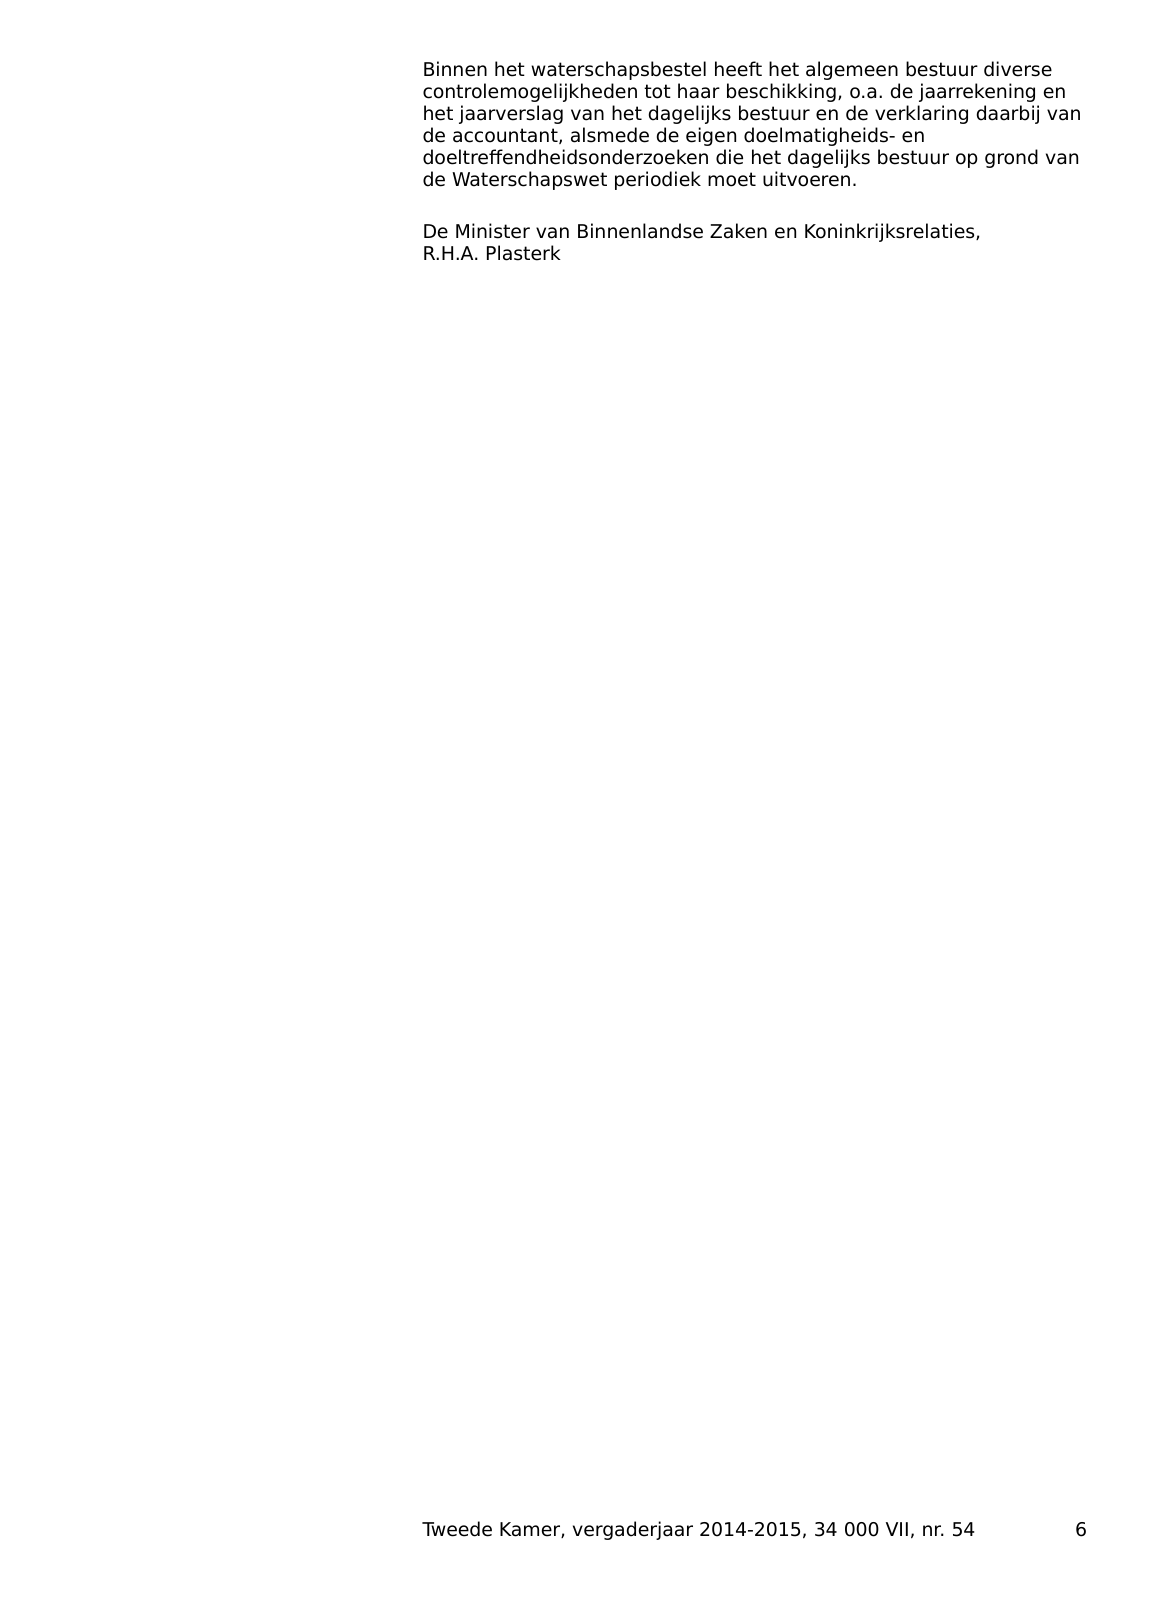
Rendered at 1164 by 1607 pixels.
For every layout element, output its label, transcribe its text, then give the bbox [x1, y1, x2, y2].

text De Minister van Binnenlandse Zaken en Koninkrijksrelaties, R.H.A. Plasterk [422, 221, 1087, 265]
text Binnen het waterschapsbestel heeft het algemeen bestuur diverse controlemogelijkheden tot haar beschikking, o.a. de jaarrekening en het jaarverslag van het dagelijks bestuur en de verklaring daarbij van de accountant, alsmede de eigen doelmatigheids- en doeltreffendheidsonderzoeken die het dagelijks bestuur op grond van de Waterschapswet periodiek moet uitvoeren. [422, 59, 1087, 191]
